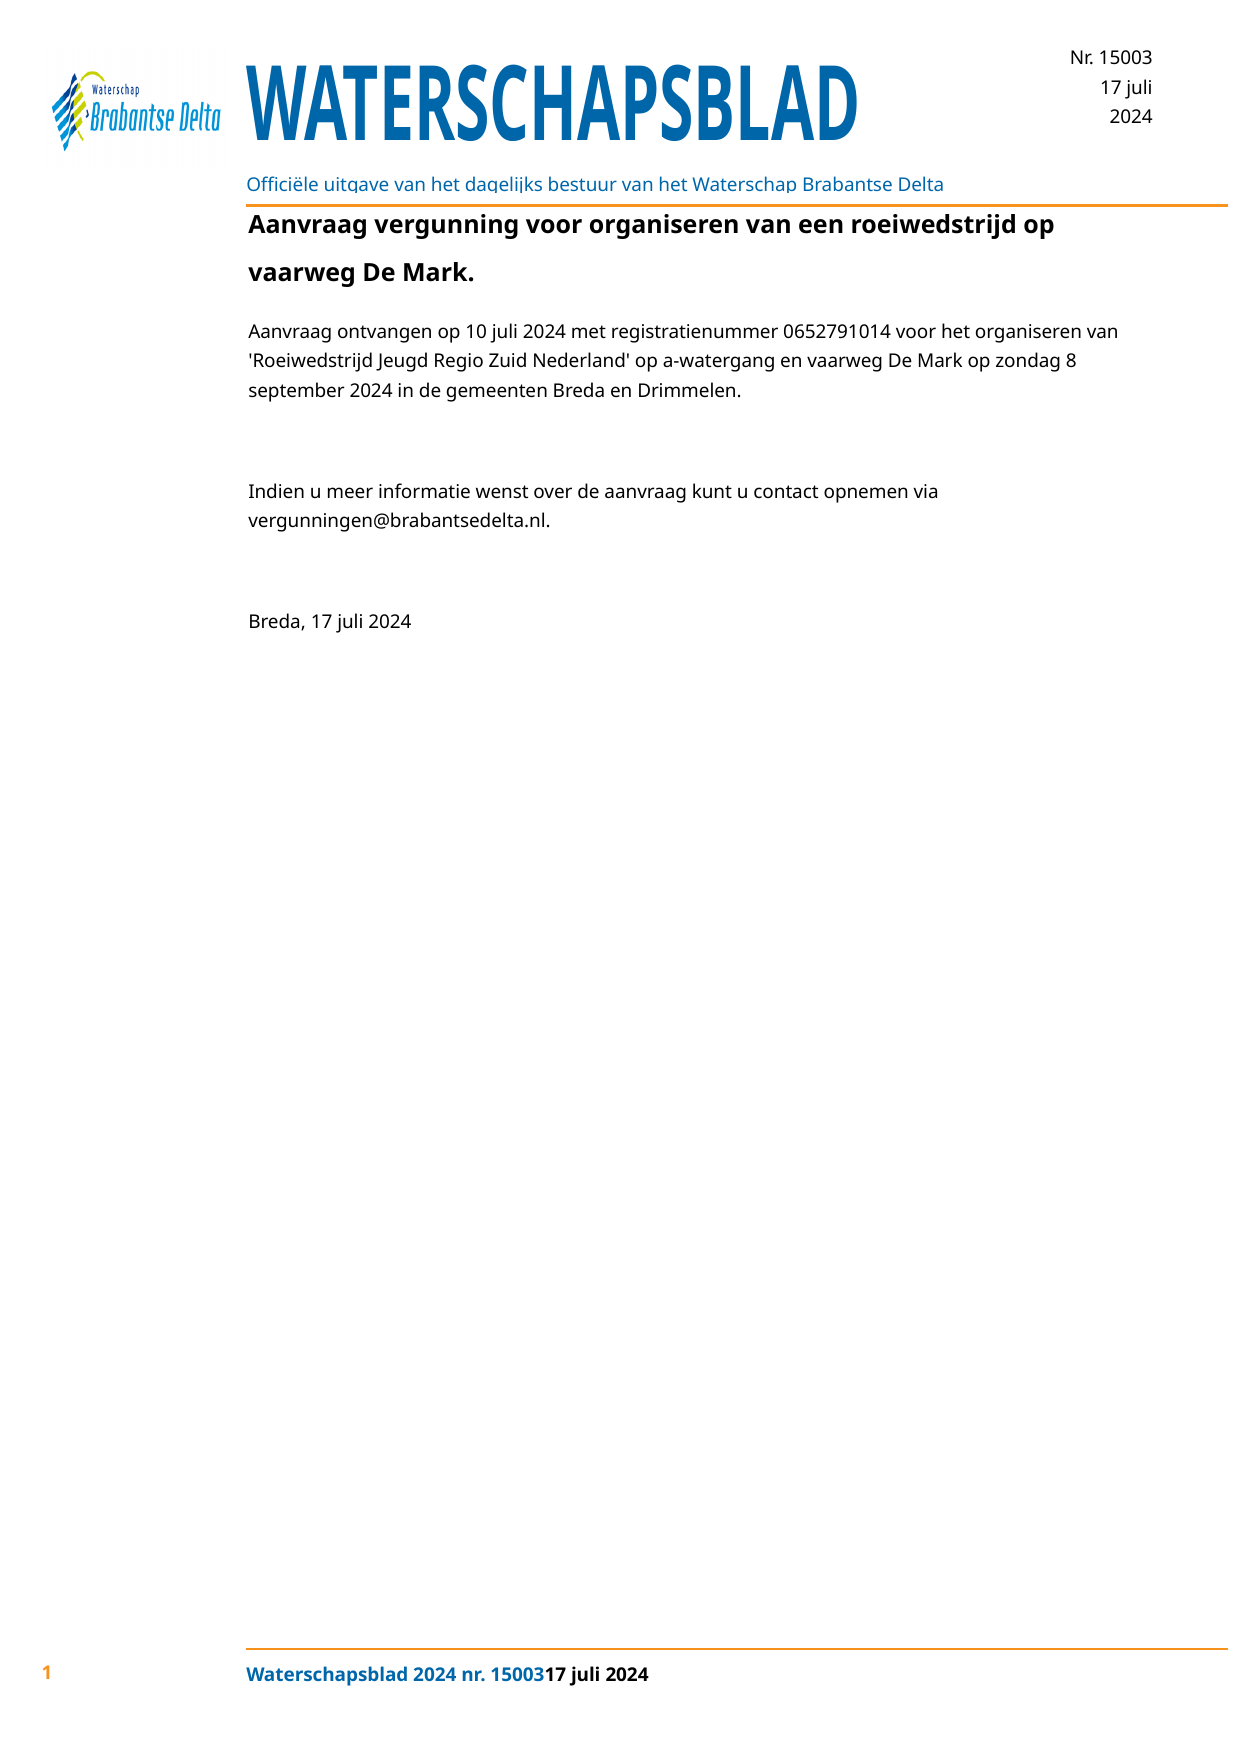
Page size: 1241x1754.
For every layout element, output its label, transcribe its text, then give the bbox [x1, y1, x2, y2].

text Indien u meer informatie wenst over de aanvraag kunt u contact opnemen via vergunningen@brabantsedelta.nl. [248, 478, 1152, 533]
text Aanvraag ontvangen op 10 juli 2024 met registratienummer 0652791014 voor het organiseren van 'Roeiwedstrijd Jeugd Regio Zuid Nederland' op a-watergang en vaarweg De Mark op zondag 8 september 2024 in de gemeenten Breda en Drimmelen. [248, 318, 1152, 403]
text Aanvraag vergunning voor organiseren van een roeiwedstrijd op vaarweg De Mark. [248, 207, 1152, 288]
picture [41, 47, 231, 172]
text Breda, 17 juli 2024 [248, 608, 1152, 634]
